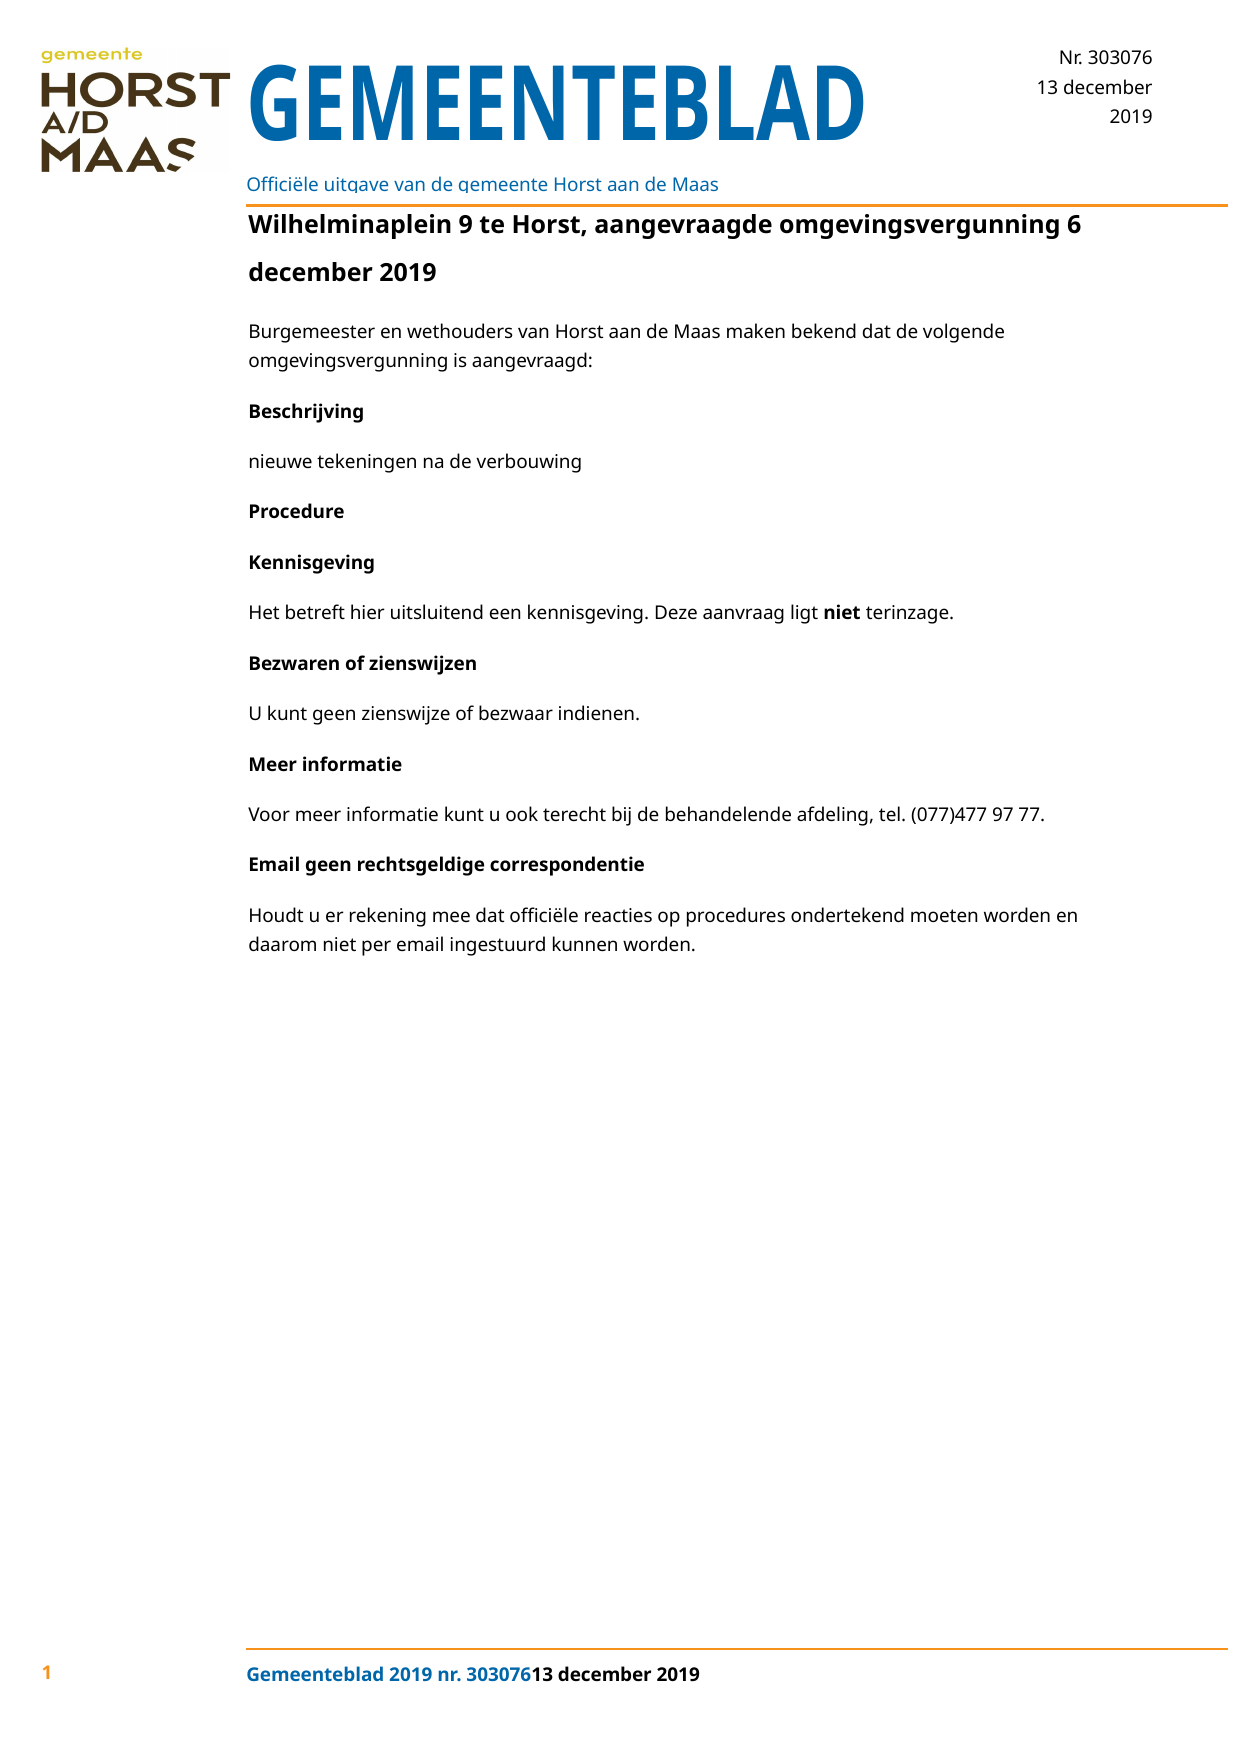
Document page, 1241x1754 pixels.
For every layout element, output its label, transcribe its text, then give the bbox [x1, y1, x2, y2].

text Procedure [248, 499, 1152, 524]
text Burgemeester en wethouders van Horst aan de Maas maken bekend dat de volgende omgevingsvergunning is aangevraagd: [248, 318, 1152, 373]
text Wilhelminaplein 9 te Horst, aangevraagde omgevingsvergunning 6 december 2019 [248, 207, 1152, 288]
text Bezwaren of zienswijzen [248, 650, 1152, 676]
text nieuwe tekeningen na de verbouwing [248, 448, 1152, 474]
text Het betreft hier uitsluitend een kennisgeving. Deze aanvraag ligt niet terinzage. [248, 599, 1152, 625]
text U kunt geen zienswijze of bezwaar indienen. [248, 700, 1152, 726]
text Voor meer informatie kunt u ook terecht bij de behandelende afdeling, tel. (077)477 97 77. [248, 801, 1152, 827]
text Kennisgeving [248, 549, 1152, 575]
picture [41, 47, 231, 172]
text Beschrijving [248, 398, 1152, 424]
text Email geen rechtsgeldige correspondentie [248, 852, 1152, 877]
text Meer informatie [248, 751, 1152, 777]
text Houdt u er rekening mee dat officiële reacties op procedures ondertekend moeten worden en daarom niet per email ingestuurd kunnen worden. [248, 902, 1152, 957]
